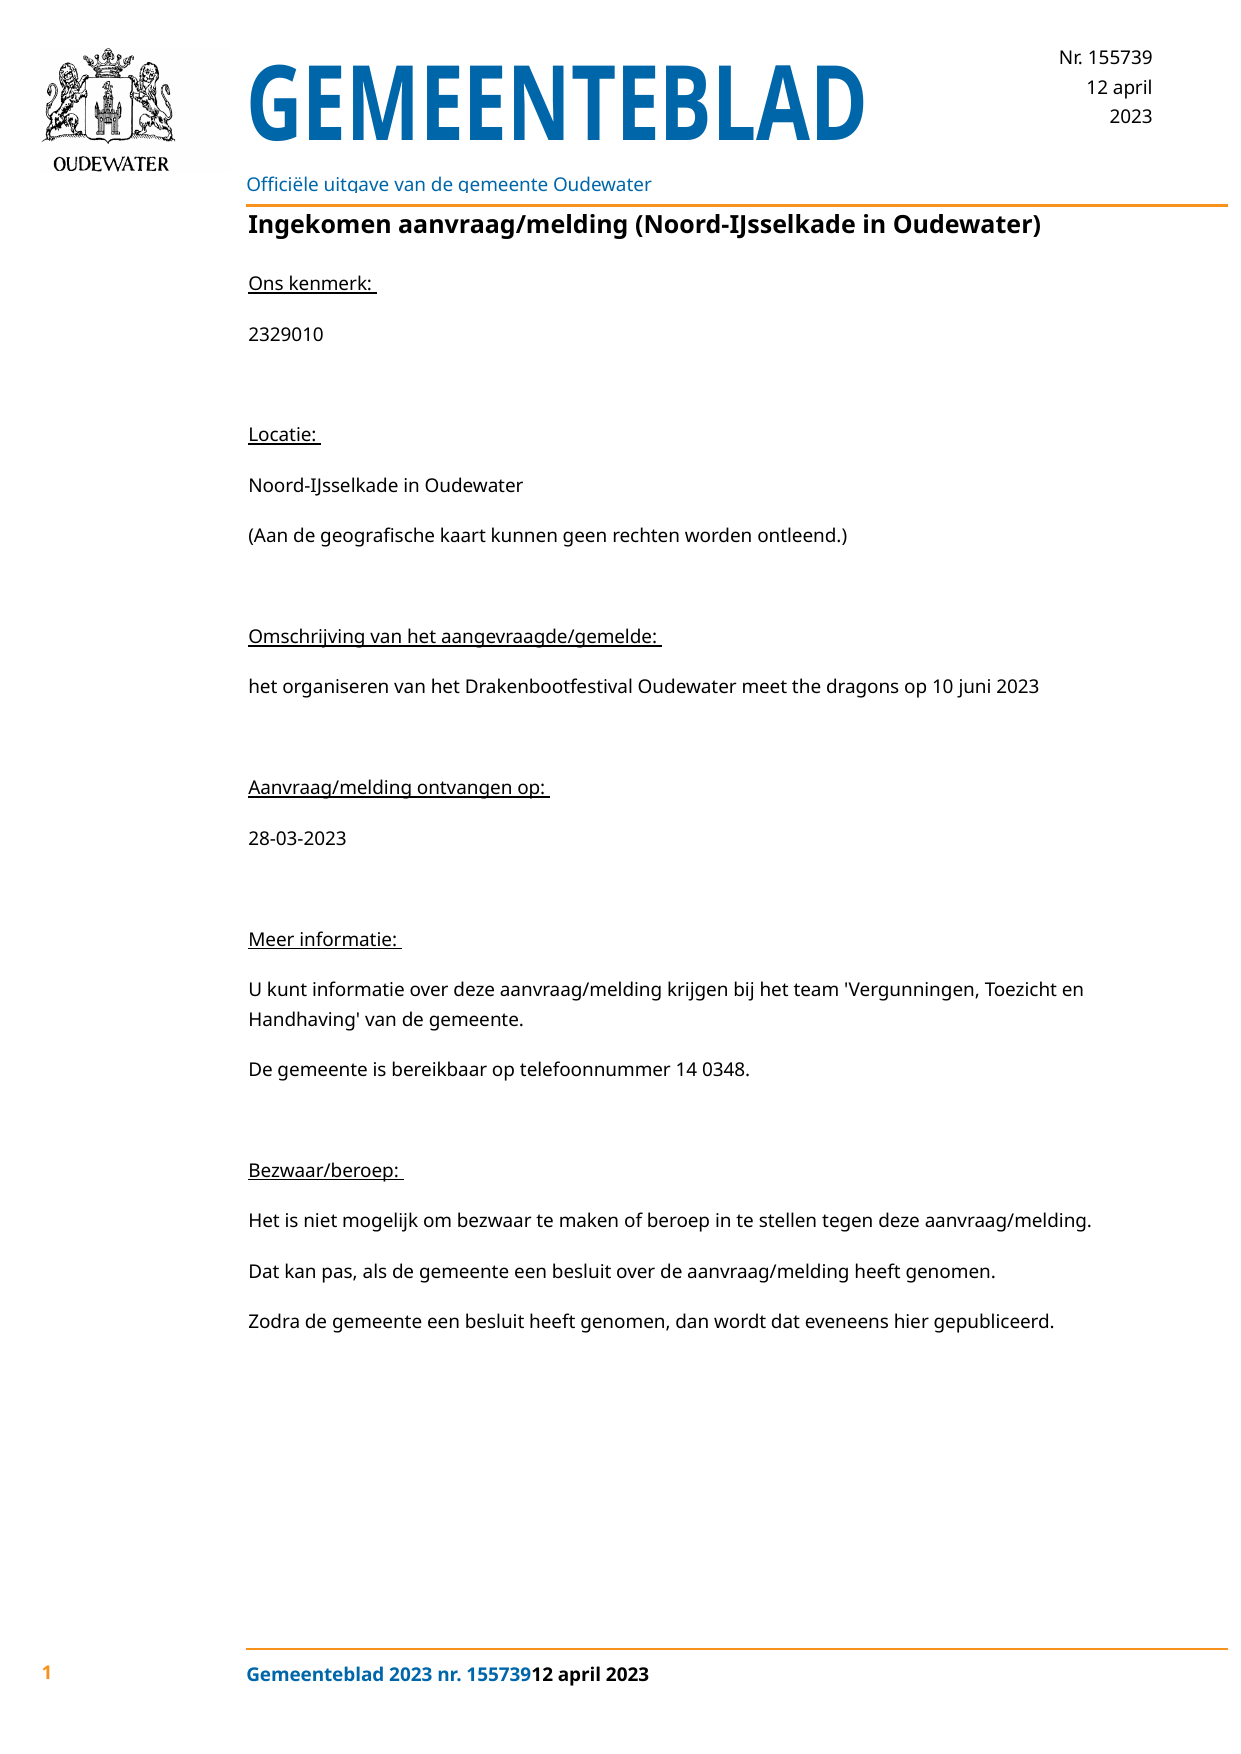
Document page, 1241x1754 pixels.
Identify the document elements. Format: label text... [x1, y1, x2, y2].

text het organiseren van het Drakenbootfestival Oudewater meet the dragons op 10 juni 2023 [248, 674, 1152, 699]
text U kunt informatie over deze aanvraag/melding krijgen bij het team 'Vergunningen, Toezicht en Handhaving' van de gemeente. [248, 976, 1152, 1031]
text 2329010 [248, 321, 1152, 346]
text (Aan de geografische kaart kunnen geen rechten worden ontleend.) [248, 522, 1152, 548]
text Aanvraag/melding ontvangen op: [248, 774, 1152, 800]
text De gemeente is bereikbaar op telefoonnummer 14 0348. [248, 1056, 1152, 1082]
text Meer informatie: [248, 926, 1152, 951]
text Bezwaar/beroep: [248, 1157, 1152, 1183]
text Het is niet mogelijk om bezwaar te maken of beroep in te stellen tegen deze aanvraag/melding. [248, 1207, 1152, 1233]
text Noord-IJsselkade in Oudewater [248, 472, 1152, 498]
text Zodra de gemeente een besluit heeft genomen, dan wordt dat eveneens hier gepubliceerd. [248, 1308, 1152, 1334]
text Omschrijving van het aangevraagde/gemelde: [248, 623, 1152, 649]
text Ingekomen aanvraag/melding (Noord-IJsselkade in Oudewater) [248, 207, 1152, 241]
picture [41, 47, 231, 172]
text Dat kan pas, als de gemeente een besluit over de aanvraag/melding heeft genomen. [248, 1258, 1152, 1283]
text Locatie: [248, 422, 1152, 447]
text 28-03-2023 [248, 825, 1152, 851]
text Ons kenmerk: [248, 270, 1152, 296]
